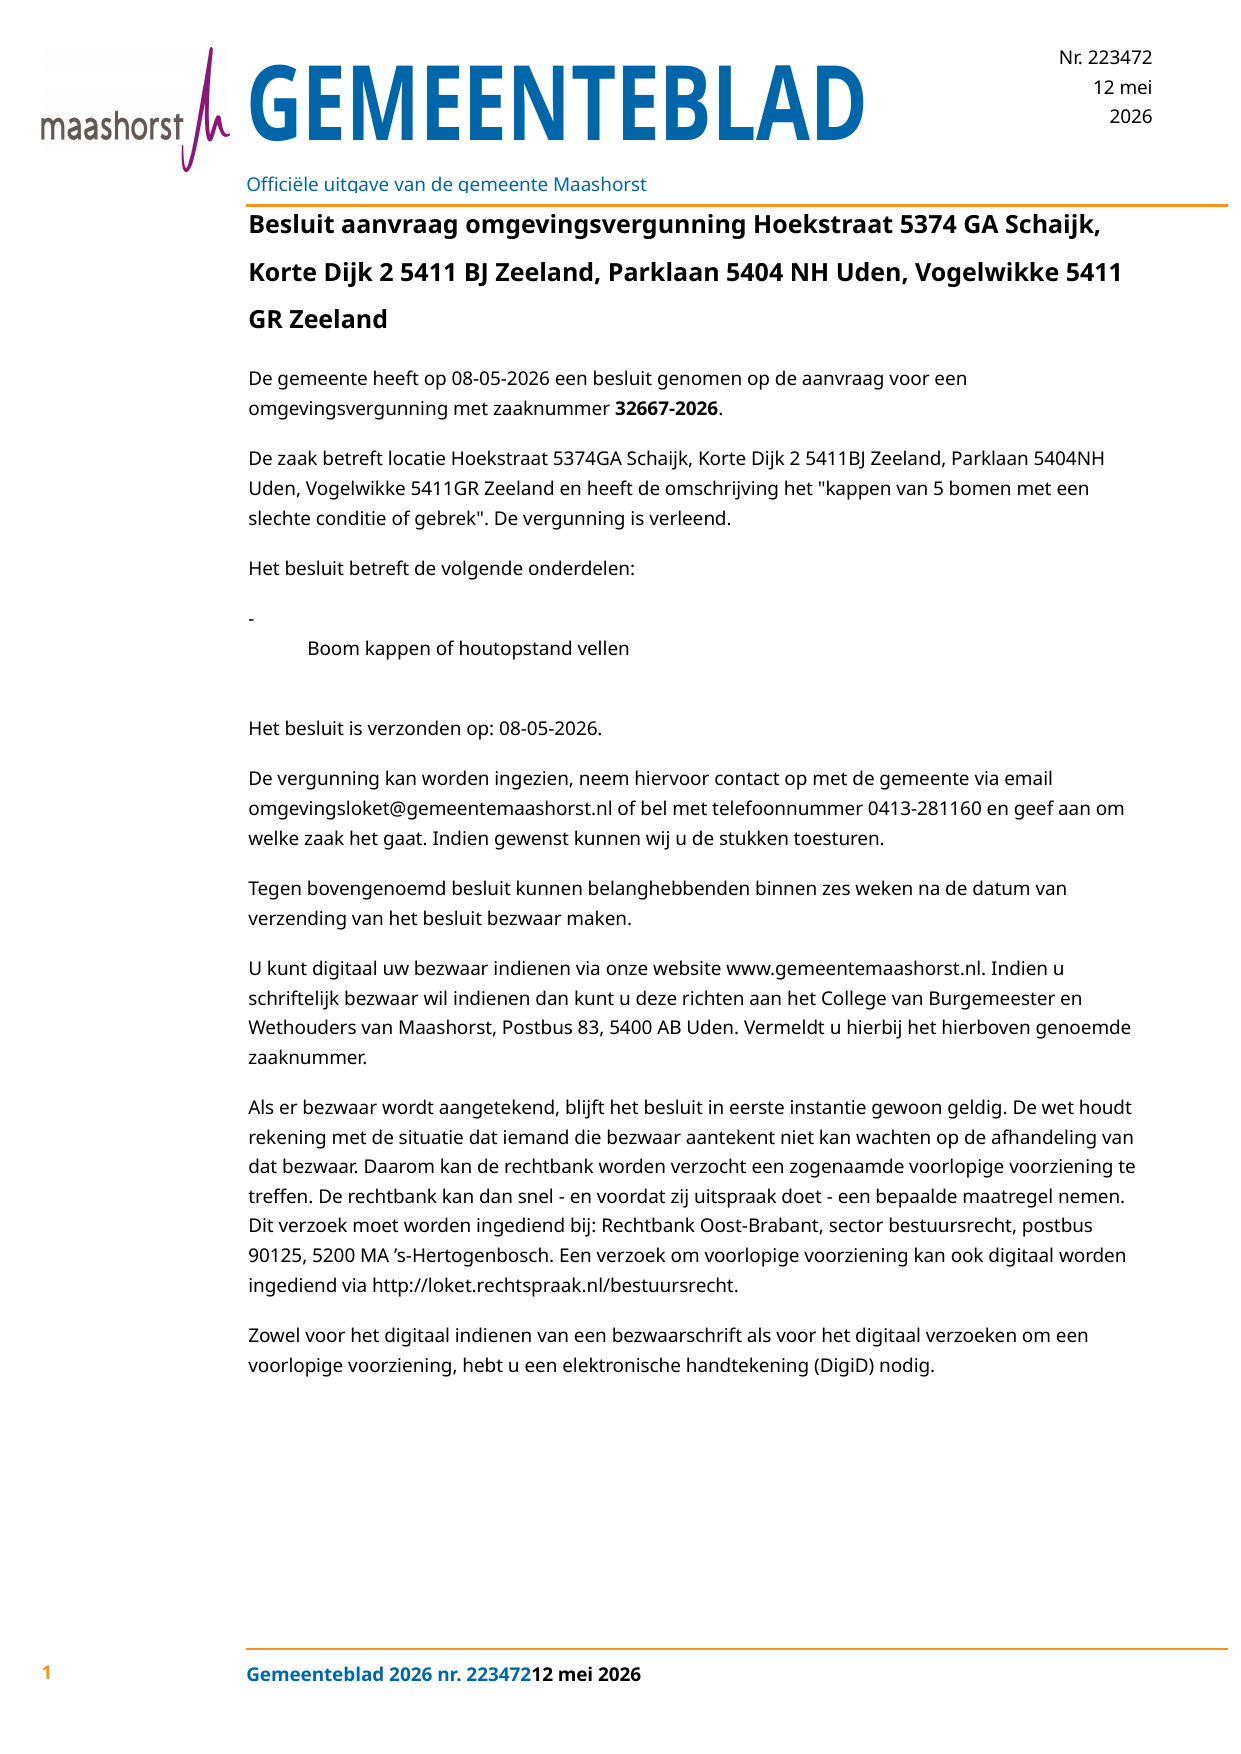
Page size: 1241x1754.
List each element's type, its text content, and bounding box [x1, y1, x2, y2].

list Boom kappen of houtopstand vellen [248, 635, 1152, 661]
text Besluit aanvraag omgevingsvergunning Hoekstraat 5374 GA Schaijk, Korte Dijk 2 5411 BJ Zeeland, Parklaan 5404 NH Uden, Vogelwikke 5411 GR Zeeland [248, 207, 1152, 336]
text Het besluit betreft de volgende onderdelen: [248, 555, 1152, 581]
text De gemeente heeft op 08-05-2026 een besluit genomen op de aanvraag voor een omgevingsvergunning met zaaknummer 32667-2026. [248, 366, 1152, 421]
text De zaak betreft locatie Hoekstraat 5374GA Schaijk, Korte Dijk 2 5411BJ Zeeland, Parklaan 5404NH Uden, Vogelwikke 5411GR Zeeland en heeft de omschrijving het "kappen van 5 bomen met een slechte conditie of gebrek". De vergunning is verleend. [248, 446, 1152, 530]
text De vergunning kan worden ingezien, neem hiervoor contact op met de gemeente via email omgevingsloket@gemeentemaashorst.nl of bel met telefoonnummer 0413-281160 en geef aan om welke zaak het gaat. Indien gewenst kunnen wij u de stukken toesturen. [248, 766, 1152, 850]
text Tegen bovengenoemd besluit kunnen belanghebbenden binnen zes weken na de datum van verzending van het besluit bezwaar maken. [248, 875, 1152, 930]
text U kunt digitaal uw bezwaar indienen via onze website www.gemeentemaashorst.nl. Indien u schriftelijk bezwaar wil indienen dan kunt u deze richten aan het College van Burgemeester en Wethouders van Maashorst, Postbus 83, 5400 AB Uden. Vermeldt u hierbij het hierboven genoemde zaaknummer. [248, 955, 1152, 1069]
picture [41, 47, 231, 172]
text Het besluit is verzonden op: 08-05-2026. [248, 715, 1152, 741]
text Als er bezwaar wordt aangetekend, blijft het besluit in eerste instantie gewoon geldig. De wet houdt rekening met de situatie dat iemand die bezwaar aantekent niet kan wachten op de afhandeling van dat bezwaar. Daarom kan de rechtbank worden verzocht een zogenaamde voorlopige voorziening te treffen. De rechtbank kan dan snel - en voordat zij uitspraak doet - een bepaalde maatregel nemen. Dit verzoek moet worden ingediend bij: Rechtbank Oost-Brabant, sector bestuursrecht, postbus 90125, 5200 MA ’s-Hertogenbosch. Een verzoek om voorlopige voorziening kan ook digitaal worden ingediend via http://loket.rechtspraak.nl/bestuursrecht. [248, 1094, 1152, 1297]
text Zowel voor het digitaal indienen van een bezwaarschrift als voor het digitaal verzoeken om een voorlopige voorziening, hebt u een elektronische handtekening (DigiD) nodig. [248, 1322, 1152, 1377]
